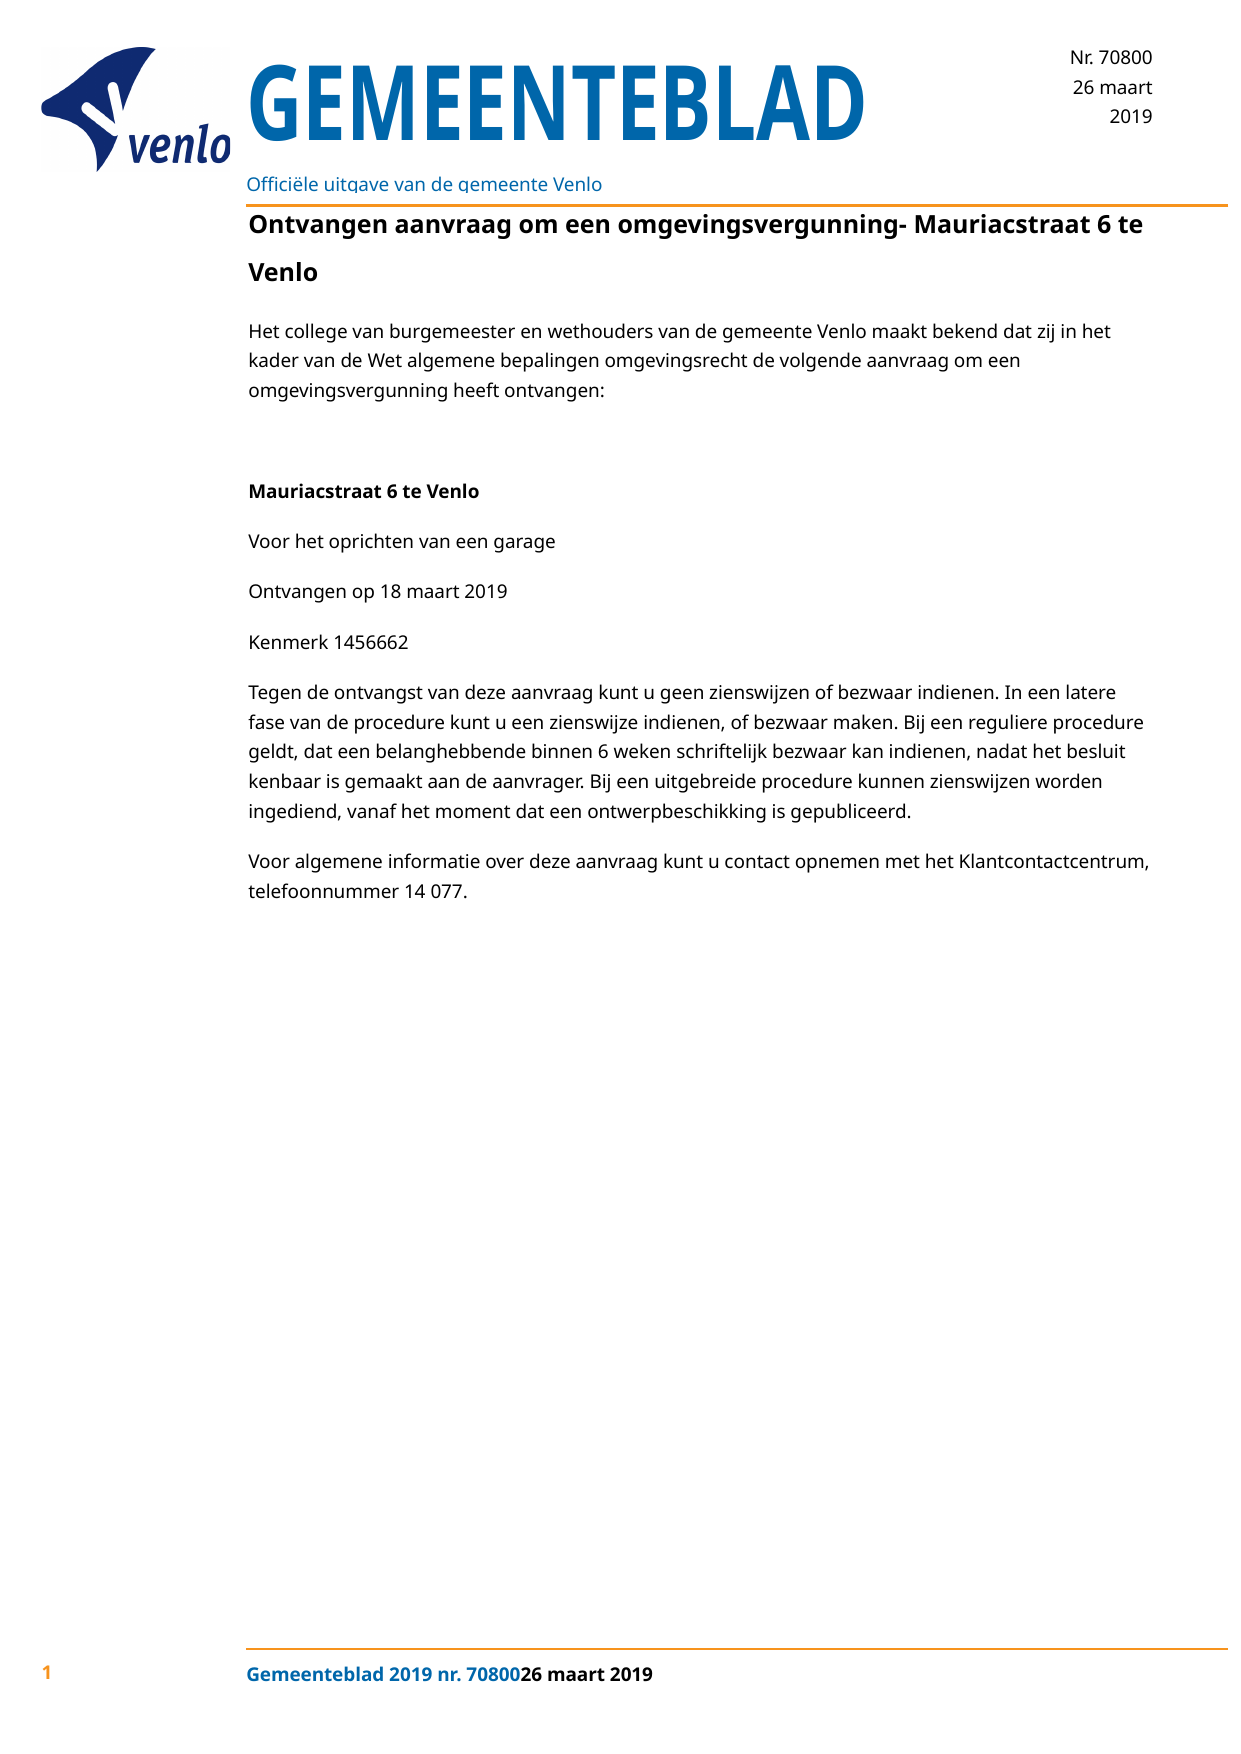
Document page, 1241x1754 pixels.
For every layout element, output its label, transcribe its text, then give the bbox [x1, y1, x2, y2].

text Ontvangen aanvraag om een omgevingsvergunning- Mauriacstraat 6 te Venlo [248, 207, 1152, 288]
text Het college van burgemeester en wethouders van de gemeente Venlo maakt bekend dat zij in het kader van de Wet algemene bepalingen omgevingsrecht de volgende aanvraag om een omgevingsvergunning heeft ontvangen: [248, 318, 1152, 403]
text Voor algemene informatie over deze aanvraag kunt u contact opnemen met het Klantcontactcentrum, telefoonnummer 14 077. [248, 848, 1152, 904]
text Tegen de ontvangst van deze aanvraag kunt u geen zienswijzen of bezwaar indienen. In een latere fase van de procedure kunt u een zienswijze indienen, of bezwaar maken. Bij een reguliere procedure geldt, dat een belanghebbende binnen 6 weken schriftelijk bezwaar kan indienen, nadat het besluit kenbaar is gemaakt aan de aanvrager. Bij een uitgebreide procedure kunnen zienswijzen worden ingediend, vanaf het moment dat een ontwerpbeschikking is gepubliceerd. [248, 679, 1152, 824]
text Kenmerk 1456662 [248, 629, 1152, 655]
picture [41, 47, 231, 172]
text Mauriacstraat 6 te Venlo [248, 478, 1152, 504]
text Voor het oprichten van een garage [248, 528, 1152, 554]
text Ontvangen op 18 maart 2019 [248, 579, 1152, 604]
